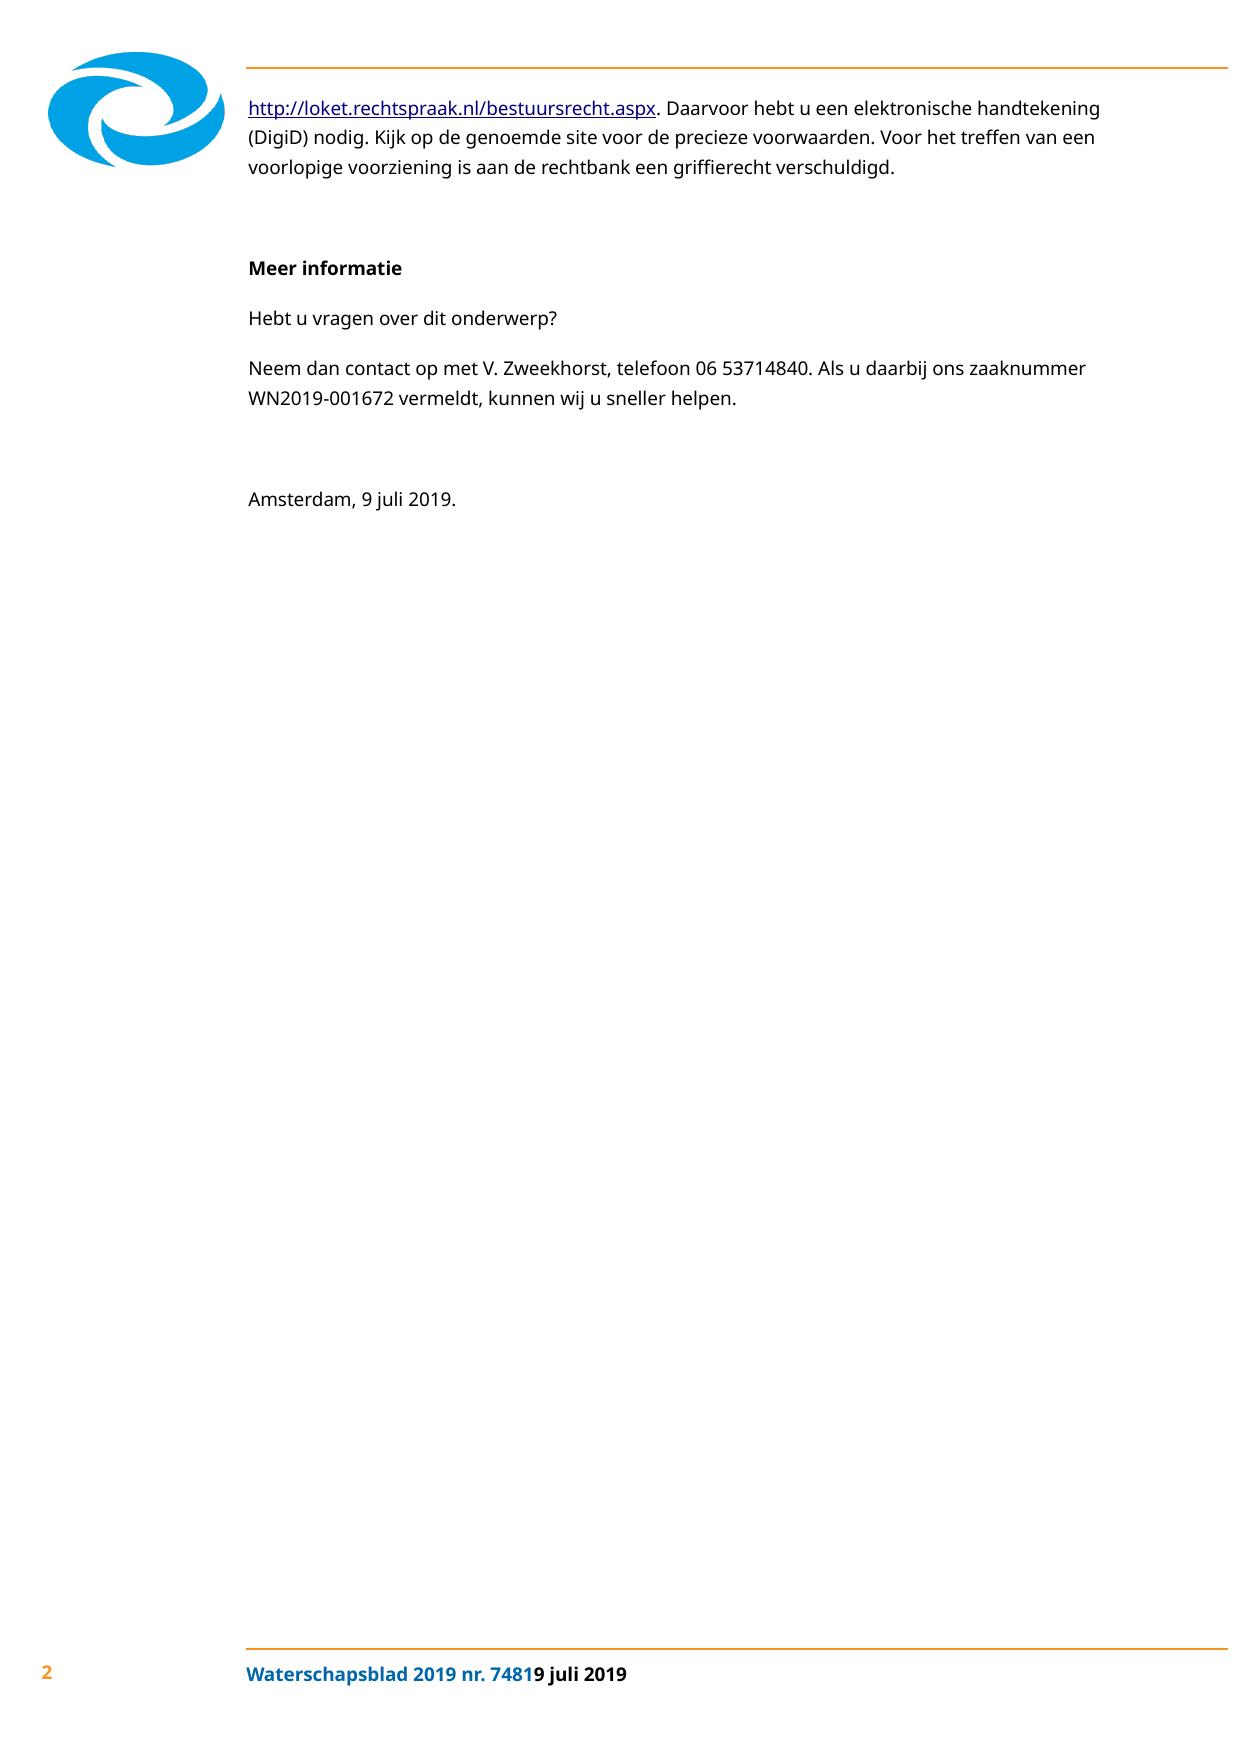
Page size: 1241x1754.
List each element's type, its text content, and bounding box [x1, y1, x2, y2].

text Amsterdam, 9 juli 2019. [248, 486, 1152, 512]
text Hebt u vragen over dit onderwerp? [248, 305, 1152, 331]
text http://loket.rechtspraak.nl/bestuursrecht.aspx. Daarvoor hebt u een elektronische handtekening (DigiD) nodig. Kijk op de genoemde site voor de precieze voorwaarden. Voor het treffen van een voorlopige voorziening is aan de rechtbank een griffierecht verschuldigd. [248, 95, 1152, 180]
text Meer informatie [248, 255, 1152, 281]
picture [41, 47, 231, 172]
text Neem dan contact op met V. Zweekhorst, telefoon 06 53714840. Als u daarbij ons zaaknummer WN2019-001672 vermeldt, kunnen wij u sneller helpen. [248, 356, 1152, 411]
